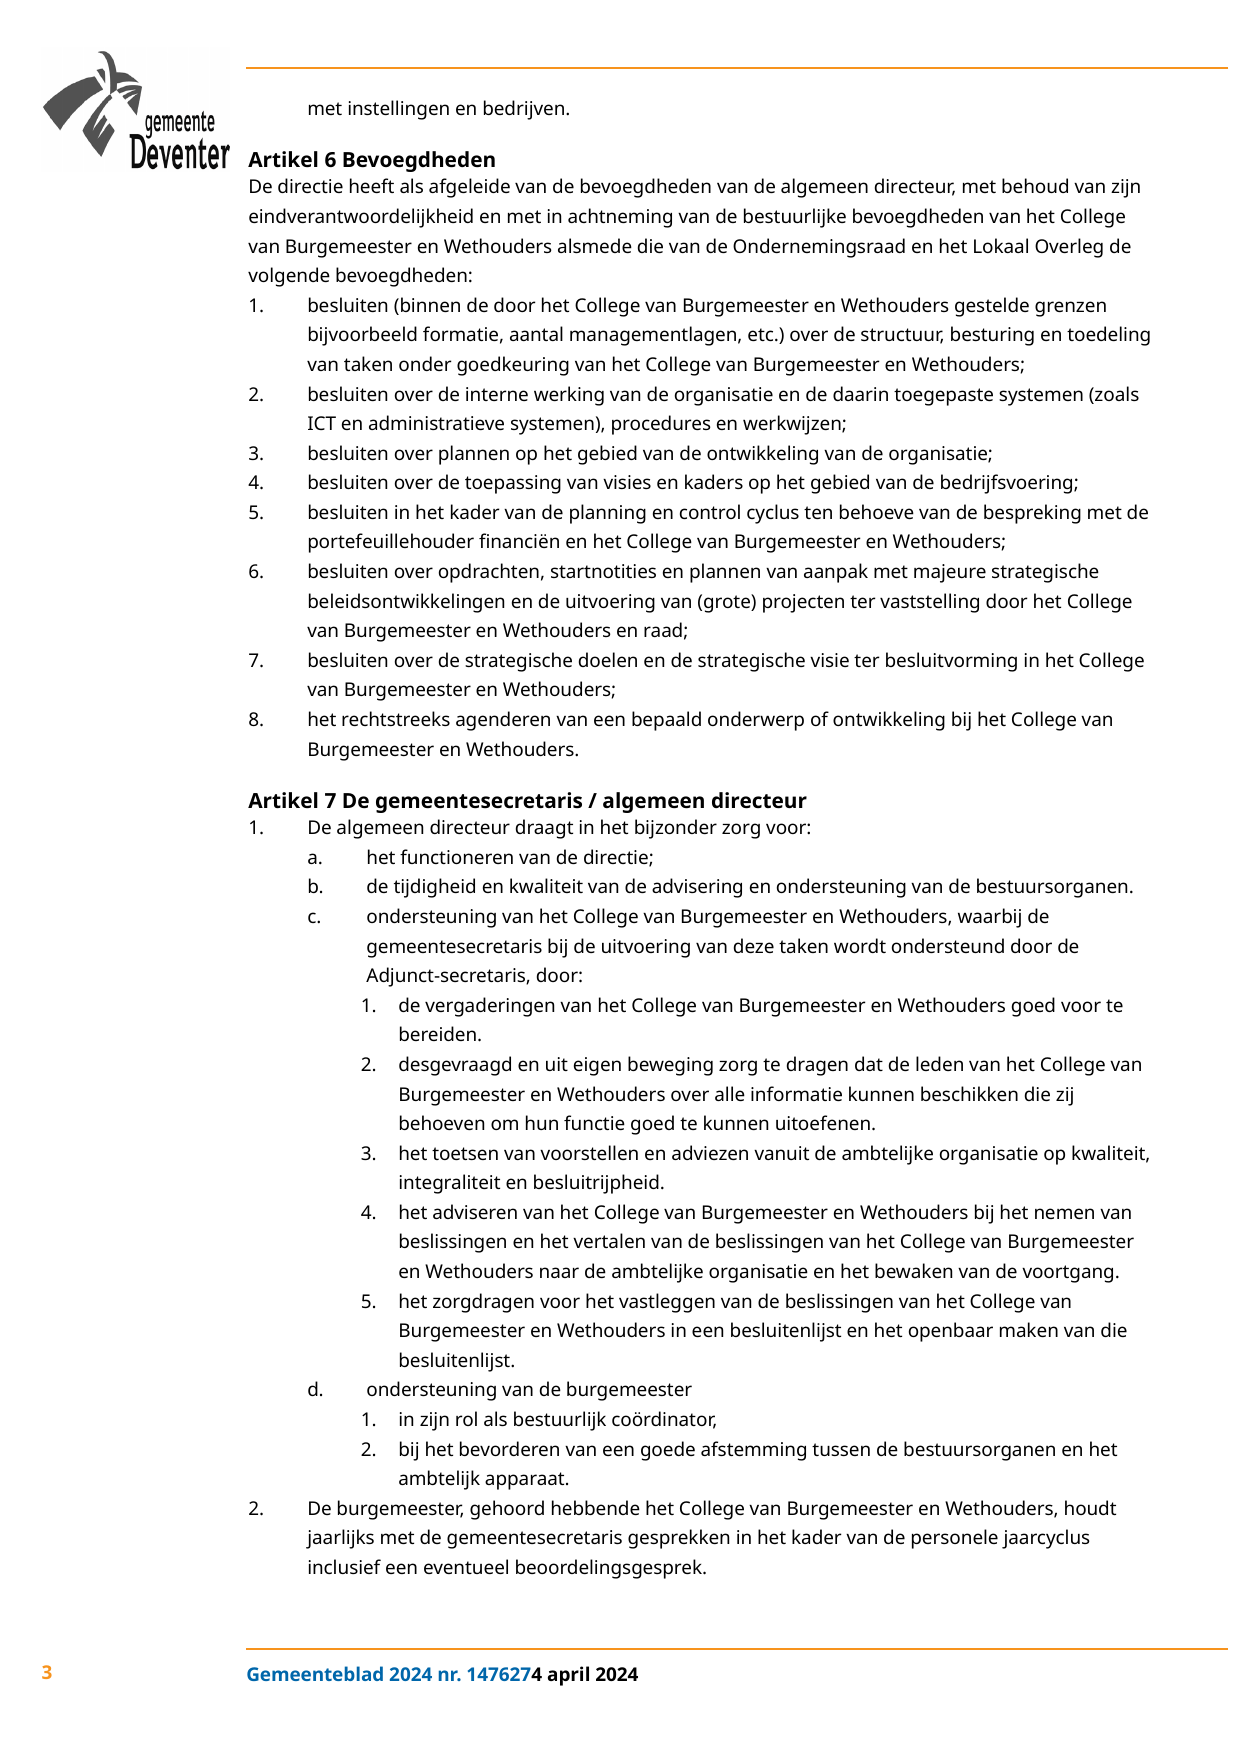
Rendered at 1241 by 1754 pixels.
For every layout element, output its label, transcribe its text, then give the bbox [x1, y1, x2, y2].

list ondersteuning van de burgemeester [307, 1377, 1152, 1402]
list besluiten over opdrachten, startnotities en plannen van aanpak met majeure strategische beleidsontwikkelingen en de uitvoering van (grote) projecten ter vaststelling door het College van Burgemeester en Wethouders en raad; [248, 558, 1152, 643]
picture [41, 47, 231, 172]
list besluiten in het kader van de planning en control cyclus ten behoeve van de bespreking met de portefeuillehouder financiën en het College van Burgemeester en Wethouders; [248, 499, 1152, 554]
list in zijn rol als bestuurlijk coördinator, [361, 1406, 1152, 1432]
list besluiten (binnen de door het College van Burgemeester en Wethouders gestelde grenzen bijvoorbeeld formatie, aantal managementlagen, etc.) over de structuur, besturing en toedeling van taken onder goedkeuring van het College van Burgemeester en Wethouders; [248, 292, 1152, 377]
list besluiten over de interne werking van de organisatie en de daarin toegepaste systemen (zoals ICT en administratieve systemen), procedures en werkwijzen; [248, 381, 1152, 436]
list met instellingen en bedrijven. [248, 95, 1152, 121]
list de vergaderingen van het College van Burgemeester en Wethouders goed voor te bereiden. [361, 992, 1152, 1047]
list het zorgdragen voor het vastleggen van de beslissingen van het College van Burgemeester en Wethouders in een besluitenlijst en het openbaar maken van die besluitenlijst. [361, 1288, 1152, 1373]
list desgevraagd en uit eigen beweging zorg te dragen dat de leden van het College van Burgemeester en Wethouders over alle informatie kunnen beschikken die zij behoeven om hun functie goed te kunnen uitoefenen. [361, 1051, 1152, 1136]
text De directie heeft als afgeleide van de bevoegdheden van de algemeen directeur, met behoud van zijn eindverantwoordelijkheid en met in achtneming van de bestuurlijke bevoegdheden van het College van Burgemeester en Wethouders alsmede die van de Ondernemingsraad en het Lokaal Overleg de volgende bevoegdheden: [248, 174, 1152, 288]
list het functioneren van de directie; [307, 844, 1152, 870]
text Artikel 7 De gemeentesecretaris / algemeen directeur [248, 786, 1152, 814]
list De burgemeester, gehoord hebbende het College van Burgemeester en Wethouders, houdt jaarlijks met de gemeentesecretaris gesprekken in het kader van de personele jaarcyclus inclusief een eventueel beoordelingsgesprek. [248, 1495, 1152, 1580]
list het toetsen van voorstellen en adviezen vanuit de ambtelijke organisatie op kwaliteit, integraliteit en besluitrijpheid. [361, 1140, 1152, 1195]
list besluiten over plannen op het gebied van de ontwikkeling van de organisatie; [248, 440, 1152, 466]
list besluiten over de toepassing van visies en kaders op het gebied van de bedrijfsvoering; [248, 469, 1152, 495]
list bij het bevorderen van een goede afstemming tussen de bestuursorganen en het ambtelijk apparaat. [361, 1436, 1152, 1491]
list De algemeen directeur draagt in het bijzonder zorg voor: [248, 814, 1152, 840]
list het rechtstreeks agenderen van een bepaald onderwerp of ontwikkeling bij het College van Burgemeester en Wethouders. [248, 706, 1152, 761]
text Artikel 6 Bevoegdheden [248, 145, 1152, 174]
list de tijdigheid en kwaliteit van de advisering en ondersteuning van de bestuursorganen. [307, 874, 1152, 899]
list besluiten over de strategische doelen en de strategische visie ter besluitvorming in het College van Burgemeester en Wethouders; [248, 647, 1152, 702]
list ondersteuning van het College van Burgemeester en Wethouders, waarbij de gemeentesecretaris bij de uitvoering van deze taken wordt ondersteund door de Adjunct-secretaris, door: [307, 903, 1152, 988]
list het adviseren van het College van Burgemeester en Wethouders bij het nemen van beslissingen en het vertalen van de beslissingen van het College van Burgemeester en Wethouders naar de ambtelijke organisatie en het bewaken van de voortgang. [361, 1199, 1152, 1284]
